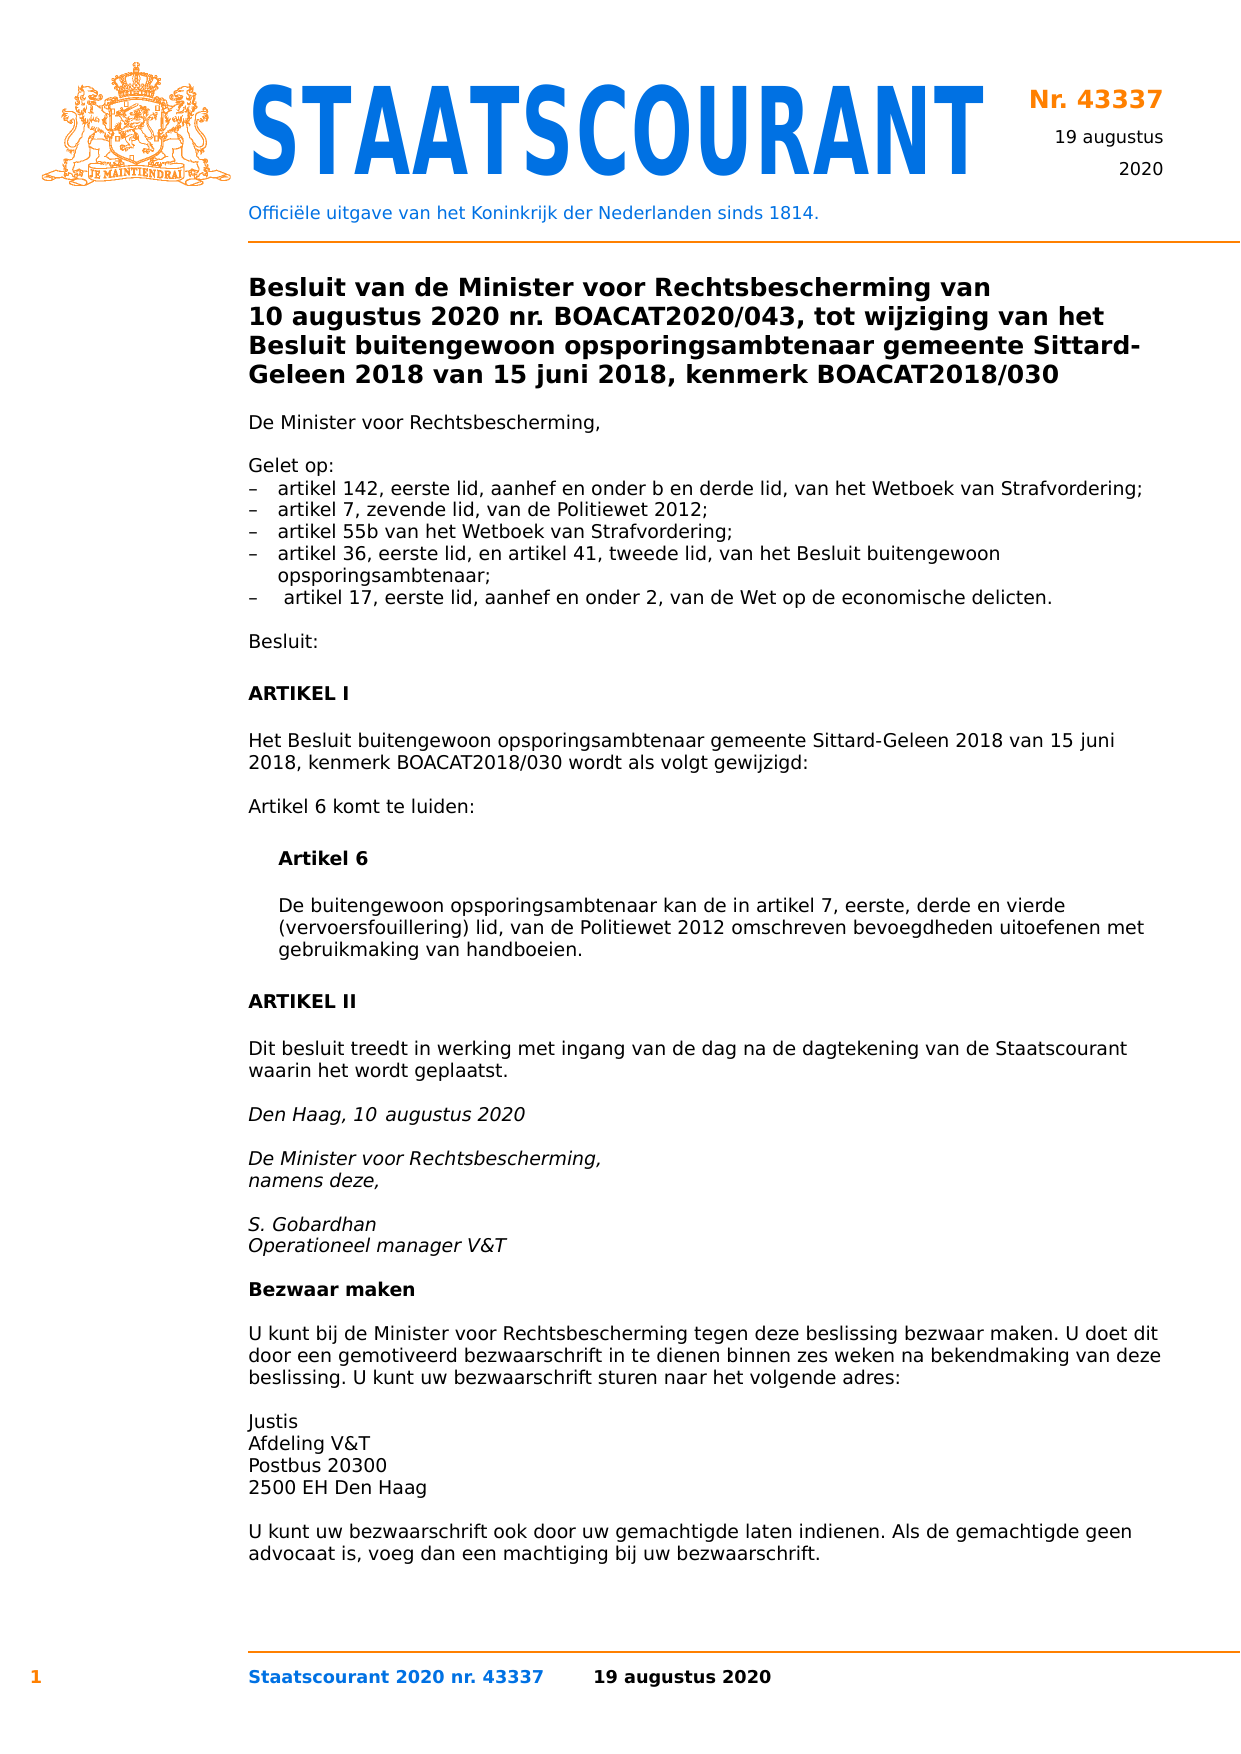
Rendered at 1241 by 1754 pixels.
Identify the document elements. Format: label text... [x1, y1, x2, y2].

subtitle Artikel 6 [278, 848, 1163, 870]
table_cell Officiële uitgave van het Koninkrijk der Nederlanden sinds 1814. [248, 203, 1240, 241]
text Dit besluit treedt in werking met ingang van de dag na de dagtekening van de Staatscourant waarin het wordt geplaatst. [248, 1038, 1163, 1082]
subtitle ARTIKEL I [248, 683, 1163, 705]
text Den Haag, 10 augustus 2020 [248, 1104, 1163, 1126]
subtitle Besluit van de Minister voor Rechtsbescherming van 10 augustus 2020 nr. BOACAT2020/043, tot wijziging van het Besluit buitengewoon opsporingsambtenaar gemeente Sittard-Geleen 2018 van 15 juni 2018, kenmerk BOACAT2018/030 [248, 273, 1163, 390]
subtitle ARTIKEL II [248, 991, 1163, 1013]
text Postbus 20300 [248, 1455, 1163, 1477]
text – artikel 55b van het Wetboek van Strafvordering; [248, 521, 1163, 543]
text Artikel 6 komt te luiden: [248, 796, 1163, 818]
text Besluit: [248, 631, 1163, 653]
table_cell 19 augustus [998, 121, 1240, 153]
text Gelet op: [248, 455, 1163, 477]
table_header STAATSCOURANT [248, 62, 998, 203]
text Bezwaar maken [248, 1279, 1163, 1301]
picture [41, 62, 231, 186]
text De Minister voor Rechtsbescherming, [248, 412, 1163, 433]
table_cell 2020 [998, 153, 1240, 203]
text – artikel 17, eerste lid, aanhef en onder 2, van de Wet op de economische delicten. [248, 587, 1163, 609]
text U kunt bij de Minister voor Rechtsbescherming tegen deze beslissing bezwaar maken. U doet dit door een gemotiveerd bezwaarschrift in te dienen binnen zes weken na bekendmaking van deze beslissing. U kunt uw bezwaarschrift sturen naar het volgende adres: [248, 1323, 1163, 1389]
text De buitengewoon opsporingsambtenaar kan de in artikel 7, eerste, derde en vierde (vervoersfouillering) lid, van de Politiewet 2012 omschreven bevoegdheden uitoefenen met gebruikmaking van handboeien. [278, 895, 1163, 961]
text U kunt uw bezwaarschrift ook door uw gemachtigde laten indienen. Als de gemachtigde geen advocaat is, voeg dan een machtiging bij uw bezwaarschrift. [248, 1521, 1163, 1565]
text – artikel 36, eerste lid, en artikel 41, tweede lid, van het Besluit buitengewoon opsporingsambtenaar; [248, 543, 1163, 587]
text Afdeling V&T [248, 1433, 1163, 1455]
table_header Nr. 43337 [998, 62, 1240, 121]
text Justis [248, 1411, 1163, 1433]
text – artikel 7, zevende lid, van de Politiewet 2012; [248, 499, 1163, 521]
text 2500 EH Den Haag [248, 1477, 1163, 1499]
text Het Besluit buitengewoon opsporingsambtenaar gemeente Sittard-Geleen 2018 van 15 juni 2018, kenmerk BOACAT2018/030 wordt als volgt gewijzigd: [248, 730, 1163, 774]
text – artikel 142, eerste lid, aanhef en onder b en derde lid, van het Wetboek van Strafvordering; [248, 477, 1163, 499]
text De Minister voor Rechtsbescherming, namens deze, S. Gobardhan Operationeel manager V&T [248, 1147, 1163, 1257]
table_header [25, 62, 248, 241]
